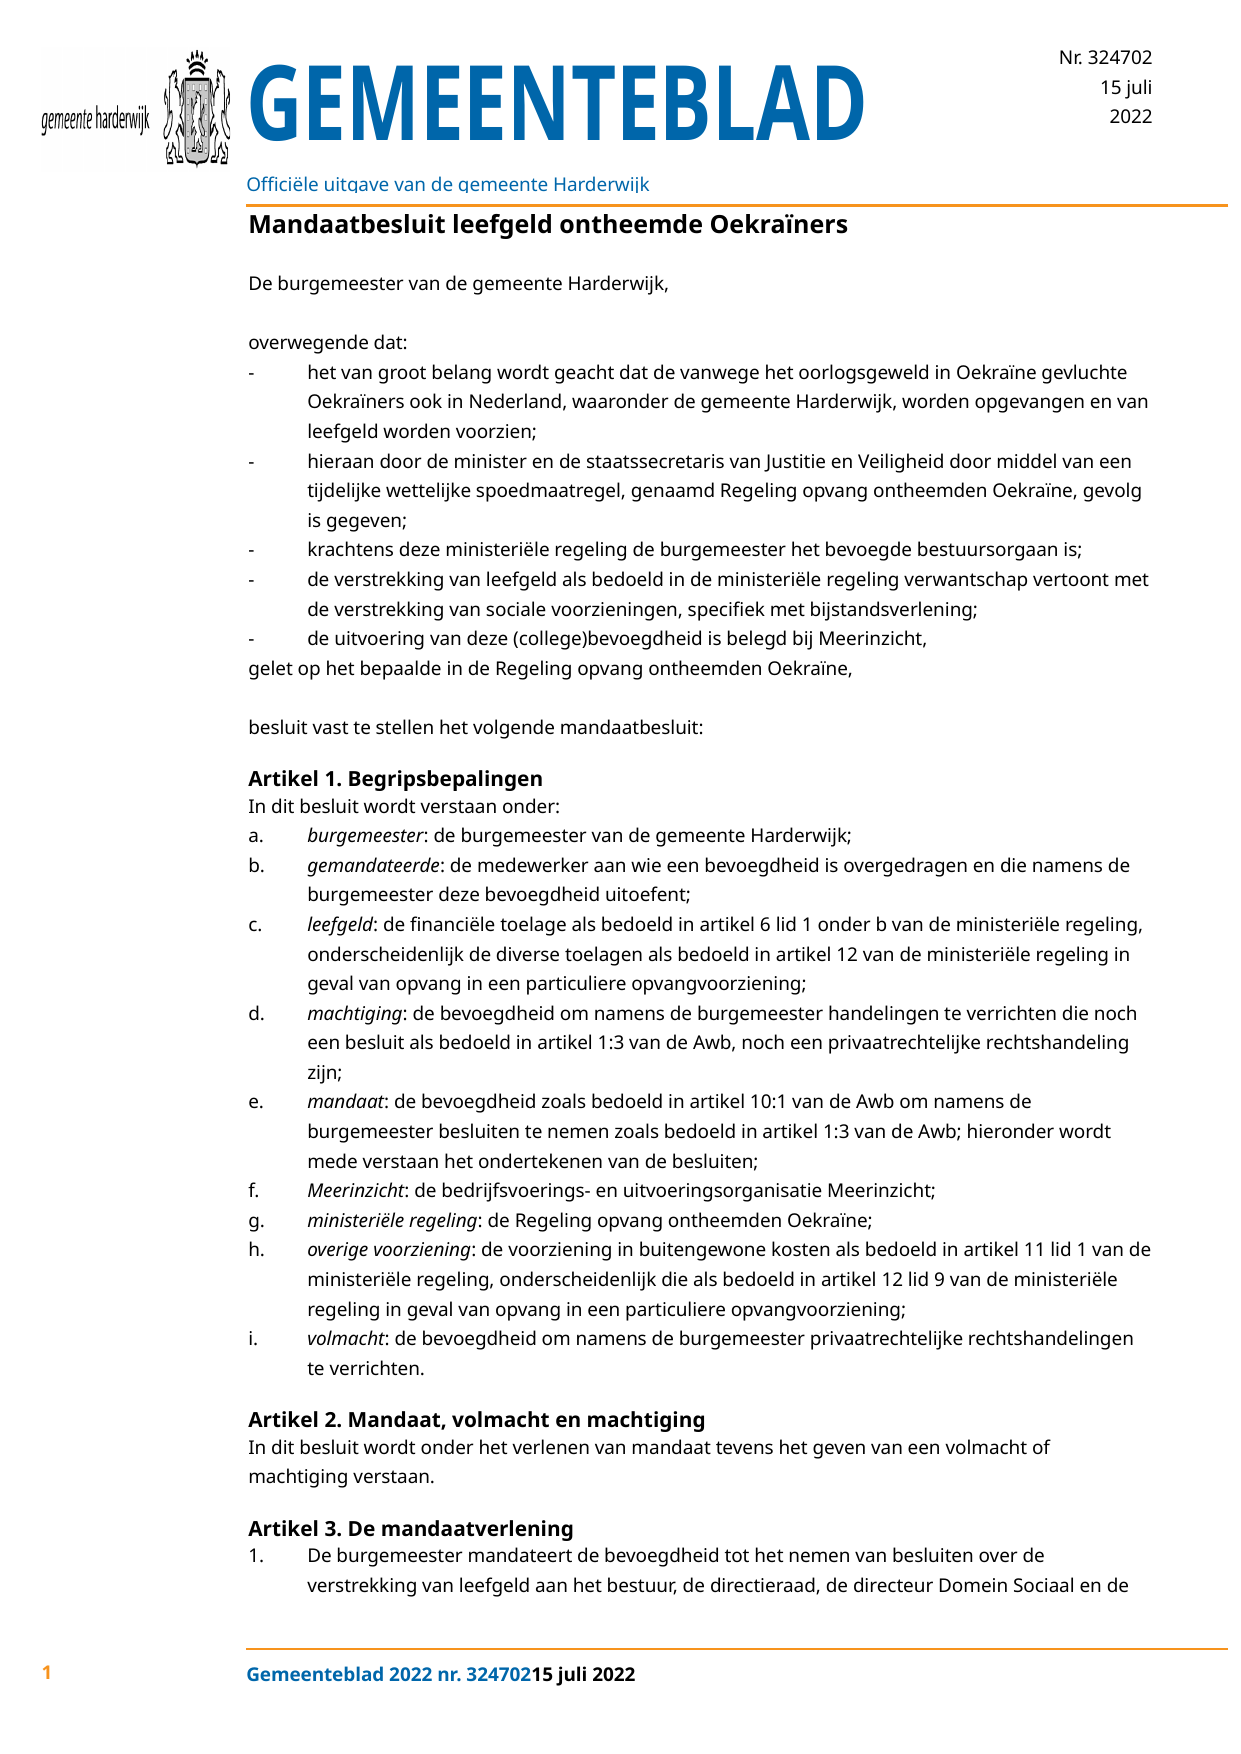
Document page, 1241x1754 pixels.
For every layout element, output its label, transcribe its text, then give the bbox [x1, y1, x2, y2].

text gelet op het bepaalde in de Regeling opvang ontheemden Oekraïne, [248, 655, 1152, 681]
list ministeriële regeling: de Regeling opvang ontheemden Oekraïne; [248, 1207, 1152, 1233]
text Artikel 1. Begripsbepalingen [248, 764, 1152, 793]
list de uitvoering van deze (college)bevoegdheid is belegd bij Meerinzicht, [248, 625, 1152, 651]
list het van groot belang wordt geacht dat de vanwege het oorlogsgeweld in Oekraïne gevluchte Oekraïners ook in Nederland, waaronder de gemeente Harderwijk, worden opgevangen en van leefgeld worden voorzien; [248, 359, 1152, 444]
list mandaat: de bevoegdheid zoals bedoeld in artikel 10:1 van de Awb om namens de burgemeester besluiten te nemen zoals bedoeld in artikel 1:3 van de Awb; hieronder wordt mede verstaan het ondertekenen van de besluiten; [248, 1089, 1152, 1174]
list Meerinzicht: de bedrijfsvoerings- en uitvoeringsorganisatie Meerinzicht; [248, 1177, 1152, 1203]
list machtiging: de bevoegdheid om namens de burgemeester handelingen te verrichten die noch een besluit als bedoeld in artikel 1:3 van de Awb, noch een privaatrechtelijke rechtshandeling zijn; [248, 1000, 1152, 1085]
list volmacht: de bevoegdheid om namens de burgemeester privaatrechtelijke rechtshandelingen te verrichten. [248, 1325, 1152, 1381]
text In dit besluit wordt verstaan onder: [248, 793, 1152, 819]
text In dit besluit wordt onder het verlenen van mandaat tevens het geven van een volmacht of machtiging verstaan. [248, 1434, 1152, 1489]
list burgemeester: de burgemeester van de gemeente Harderwijk; [248, 822, 1152, 848]
list leefgeld: de financiële toelage als bedoeld in artikel 6 lid 1 onder b van de ministeriële regeling, onderscheidenlijk de diverse toelagen als bedoeld in artikel 12 van de ministeriële regeling in geval van opvang in een particuliere opvangvoorziening; [248, 911, 1152, 996]
text overwegende dat: [248, 329, 1152, 355]
picture [41, 47, 231, 172]
text Mandaatbesluit leefgeld ontheemde Oekraïners [248, 207, 1152, 241]
text Artikel 3. De mandaatverlening [248, 1514, 1152, 1542]
text De burgemeester van de gemeente Harderwijk, [248, 270, 1152, 296]
list overige voorziening: de voorziening in buitengewone kosten als bedoeld in artikel 11 lid 1 van de ministeriële regeling, onderscheidenlijk die als bedoeld in artikel 12 lid 9 van de ministeriële regeling in geval van opvang in een particuliere opvangvoorziening; [248, 1237, 1152, 1322]
list de verstrekking van leefgeld als bedoeld in de ministeriële regeling verwantschap vertoont met de verstrekking van sociale voorzieningen, specifiek met bijstandsverlening; [248, 566, 1152, 621]
list krachtens deze ministeriële regeling de burgemeester het bevoegde bestuursorgaan is; [248, 537, 1152, 562]
text Artikel 2. Mandaat, volmacht en machtiging [248, 1405, 1152, 1434]
list De burgemeester mandateert de bevoegdheid tot het nemen van besluiten over de verstrekking van leefgeld aan het bestuur, de directieraad, de directeur Domein Sociaal en de [248, 1542, 1152, 1598]
list gemandateerde: de medewerker aan wie een bevoegdheid is overgedragen en die namens de burgemeester deze bevoegdheid uitoefent; [248, 852, 1152, 907]
list hieraan door de minister en de staatssecretaris van Justitie en Veiligheid door middel van een tijdelijke wettelijke spoedmaatregel, genaamd Regeling opvang ontheemden Oekraïne, gevolg is gegeven; [248, 448, 1152, 533]
text besluit vast te stellen het volgende mandaatbesluit: [248, 714, 1152, 740]
